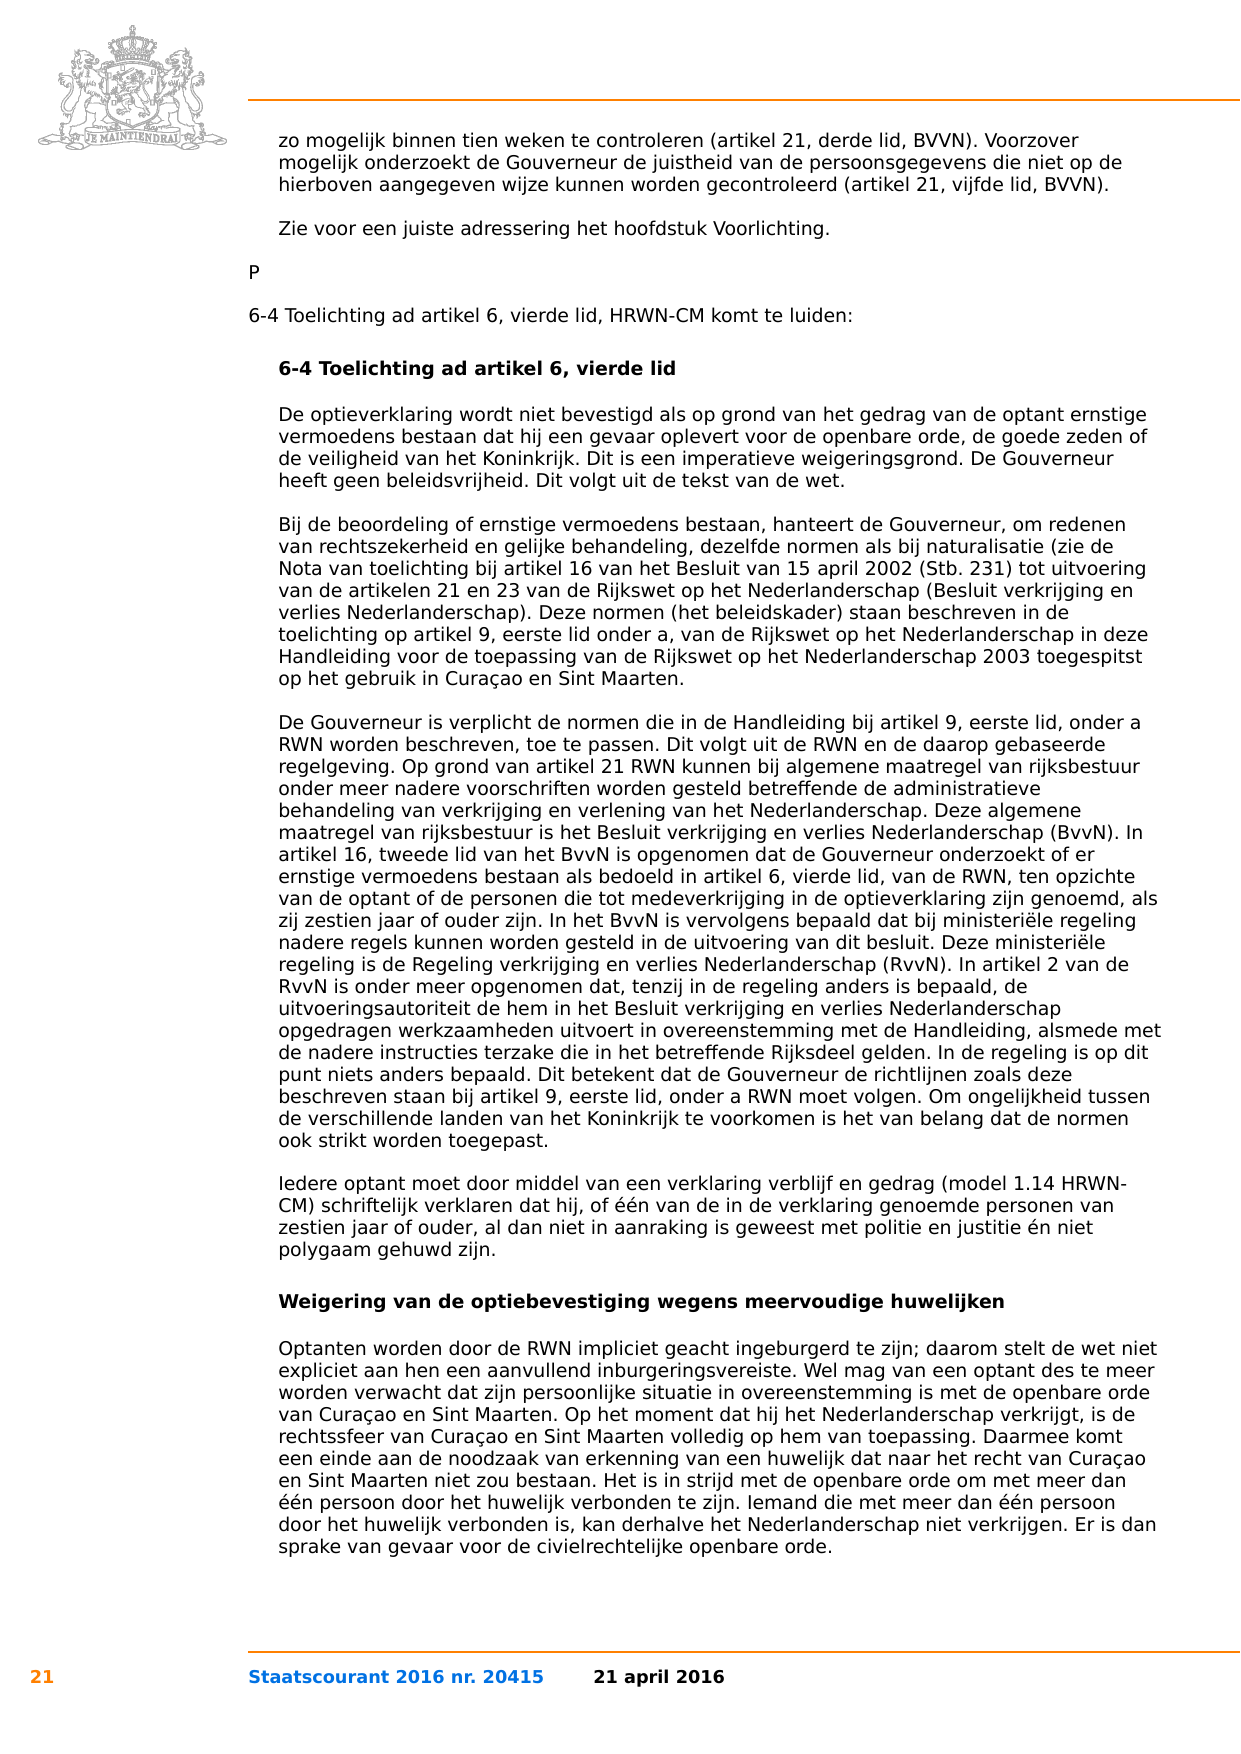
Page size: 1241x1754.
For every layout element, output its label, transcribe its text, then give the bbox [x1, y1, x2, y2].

text Optanten worden door de RWN impliciet geacht ingeburgerd te zijn; daarom stelt de wet niet expliciet aan hen een aanvullend inburgeringsvereiste. Wel mag van een optant des te meer worden verwacht dat zijn persoonlijke situatie in overeenstemming is met de openbare orde van Curaçao en Sint Maarten. Op het moment dat hij het Nederlanderschap verkrijgt, is de rechtssfeer van Curaçao en Sint Maarten volledig op hem van toepassing. Daarmee komt een einde aan de noodzaak van erkenning van een huwelijk dat naar het recht van Curaçao en Sint Maarten niet zou bestaan. Het is in strijd met de openbare orde om met meer dan één persoon door het huwelijk verbonden te zijn. Iemand die met meer dan één persoon door het huwelijk verbonden is, kan derhalve het Nederlanderschap niet verkrijgen. Er is dan sprake van gevaar voor de civielrechtelijke openbare orde. [278, 1338, 1163, 1558]
text P [248, 262, 1163, 283]
text Iedere optant moet door middel van een verklaring verblijf en gedrag (model 1.14 HRWN-CM) schriftelijk verklaren dat hij, of één van de in de verklaring genoemde personen van zestien jaar of ouder, al dan niet in aanraking is geweest met politie en justitie én niet polygaam gehuwd zijn. [278, 1173, 1163, 1261]
subtitle 6-4 Toelichting ad artikel 6, vierde lid [278, 357, 1163, 379]
picture [38, 25, 227, 150]
text 6-4 Toelichting ad artikel 6, vierde lid, HRWN-CM komt te luiden: [248, 305, 1163, 327]
text zo mogelijk binnen tien weken te controleren (artikel 21, derde lid, BVVN). Voorzover mogelijk onderzoekt de Gouverneur de juistheid van de persoonsgegevens die niet op de hierboven aangegeven wijze kunnen worden gecontroleerd (artikel 21, vijfde lid, BVVN). [278, 130, 1163, 196]
subtitle Weigering van de optiebevestiging wegens meervoudige huwelijken [278, 1291, 1163, 1313]
text De Gouverneur is verplicht de normen die in de Handleiding bij artikel 9, eerste lid, onder a RWN worden beschreven, toe te passen. Dit volgt uit de RWN en de daarop gebaseerde regelgeving. Op grond van artikel 21 RWN kunnen bij algemene maatregel van rijksbestuur onder meer nadere voorschriften worden gesteld betreffende de administratieve behandeling van verkrijging en verlening van het Nederlanderschap. Deze algemene maatregel van rijksbestuur is het Besluit verkrijging en verlies Nederlanderschap (BvvN). In artikel 16, tweede lid van het BvvN is opgenomen dat de Gouverneur onderzoekt of er ernstige vermoedens bestaan als bedoeld in artikel 6, vierde lid, van de RWN, ten opzichte van de optant of de personen die tot medeverkrijging in de optieverklaring zijn genoemd, als zij zestien jaar of ouder zijn. In het BvvN is vervolgens bepaald dat bij ministeriële regeling nadere regels kunnen worden gesteld in de uitvoering van dit besluit. Deze ministeriële regeling is de Regeling verkrijging en verlies Nederlanderschap (RvvN). In artikel 2 van de RvvN is onder meer opgenomen dat, tenzij in de regeling anders is bepaald, de uitvoeringsautoriteit de hem in het Besluit verkrijging en verlies Nederlanderschap opgedragen werkzaamheden uitvoert in overeenstemming met de Handleiding, alsmede met de nadere instructies terzake die in het betreffende Rijksdeel gelden. In de regeling is op dit punt niets anders bepaald. Dit betekent dat de Gouverneur de richtlijnen zoals deze beschreven staan bij artikel 9, eerste lid, onder a RWN moet volgen. Om ongelijkheid tussen de verschillende landen van het Koninkrijk te voorkomen is het van belang dat de normen ook strikt worden toegepast. [278, 712, 1163, 1151]
text Bij de beoordeling of ernstige vermoedens bestaan, hanteert de Gouverneur, om redenen van rechtszekerheid en gelijke behandeling, dezelfde normen als bij naturalisatie (zie de Nota van toelichting bij artikel 16 van het Besluit van 15 april 2002 (Stb. 231) tot uitvoering van de artikelen 21 en 23 van de Rijkswet op het Nederlanderschap (Besluit verkrijging en verlies Nederlanderschap). Deze normen (het beleidskader) staan beschreven in de toelichting op artikel 9, eerste lid onder a, van de Rijkswet op het Nederlanderschap in deze Handleiding voor de toepassing van de Rijkswet op het Nederlanderschap 2003 toegespitst op het gebruik in Curaçao en Sint Maarten. [278, 514, 1163, 690]
text De optieverklaring wordt niet bevestigd als op grond van het gedrag van de optant ernstige vermoedens bestaan dat hij een gevaar oplevert voor de openbare orde, de goede zeden of de veiligheid van het Koninkrijk. Dit is een imperatieve weigeringsgrond. De Gouverneur heeft geen beleidsvrijheid. Dit volgt uit de tekst van de wet. [278, 404, 1163, 492]
text Zie voor een juiste adressering het hoofdstuk Voorlichting. [278, 218, 1163, 240]
